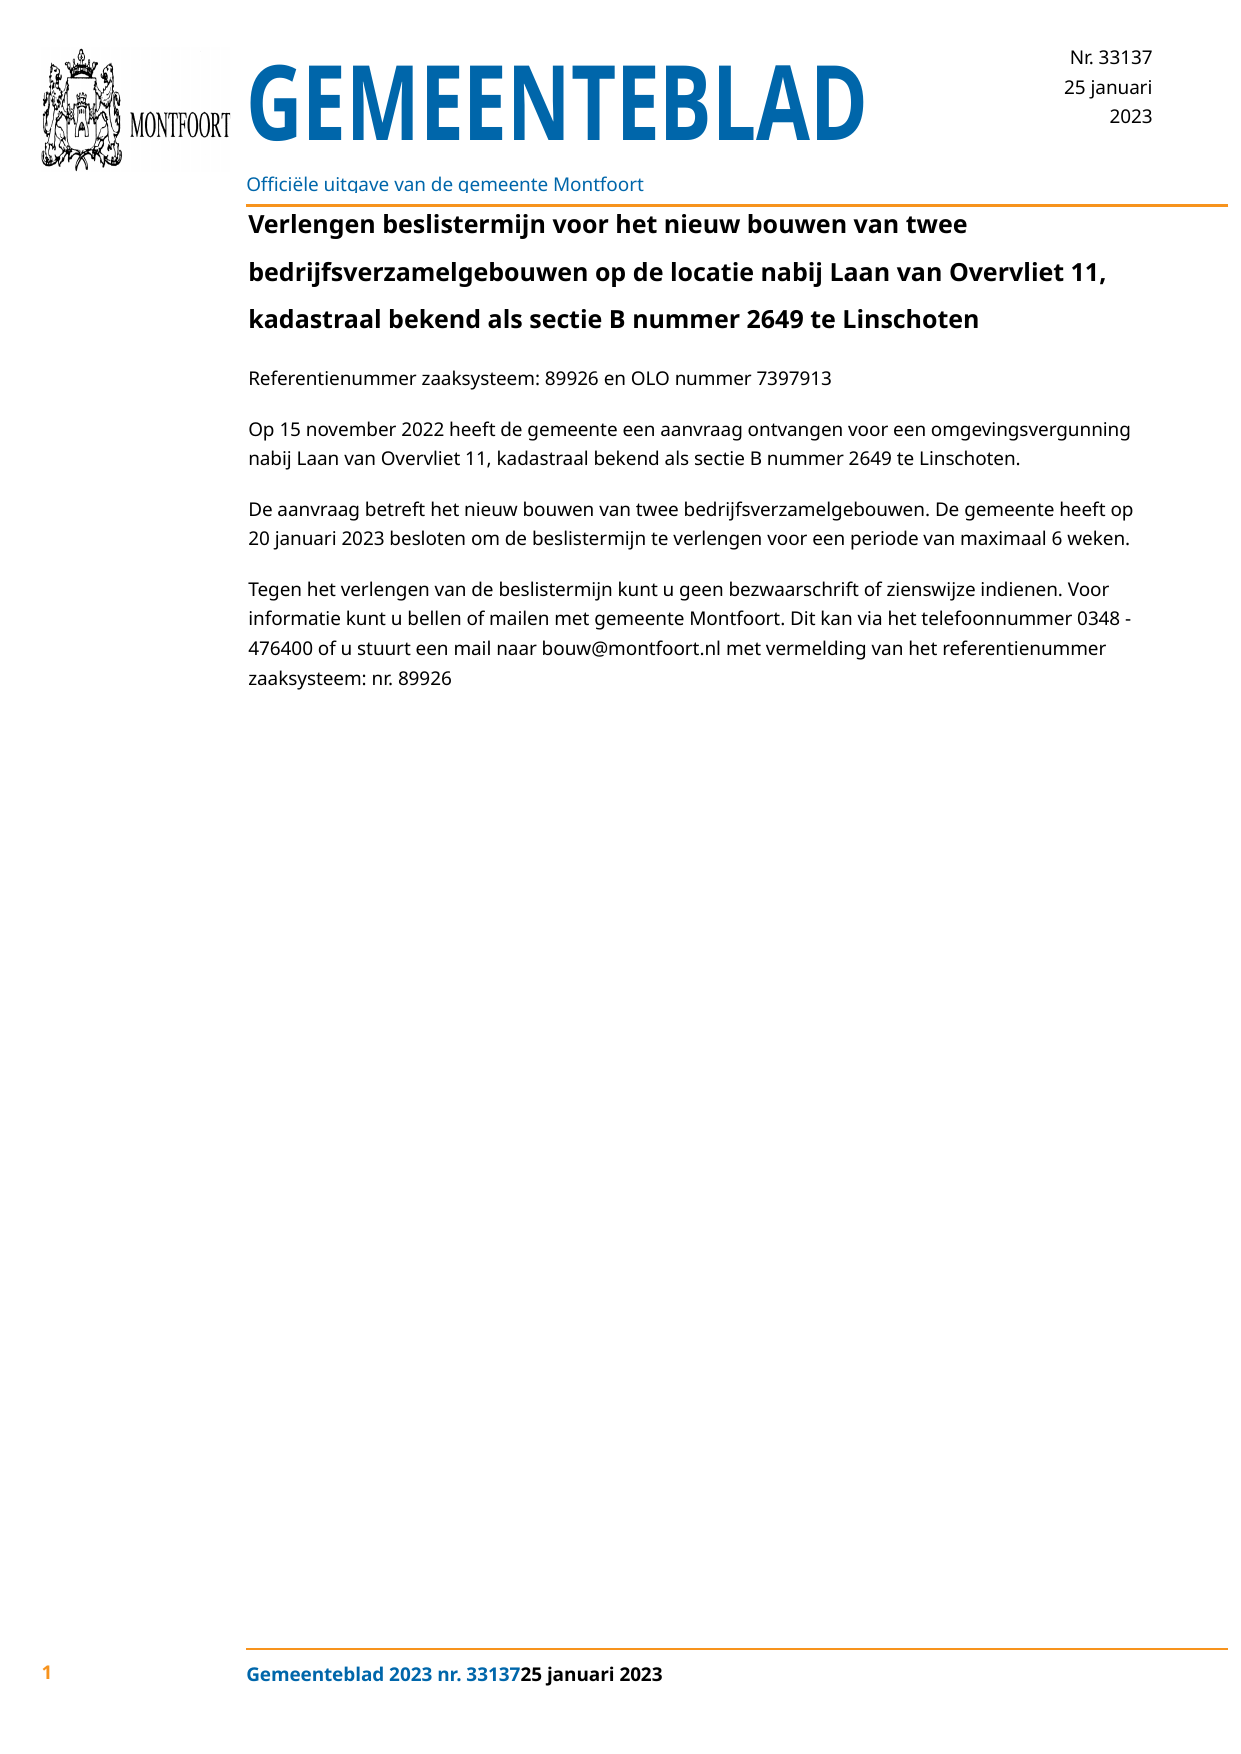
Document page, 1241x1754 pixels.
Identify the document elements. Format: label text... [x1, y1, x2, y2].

text Verlengen beslistermijn voor het nieuw bouwen van twee bedrijfsverzamelgebouwen op de locatie nabij Laan van Overvliet 11, kadastraal bekend als sectie B nummer 2649 te Linschoten [248, 207, 1152, 336]
text Tegen het verlengen van de beslistermijn kunt u geen bezwaarschrift of zienswijze indienen. Voor informatie kunt u bellen of mailen met gemeente Montfoort. Dit kan via het telefoonnummer 0348 - 476400 of u stuurt een mail naar bouw@montfoort.nl met vermelding van het referentienummer zaaksysteem: nr. 89926 [248, 576, 1152, 690]
text Referentienummer zaaksysteem: 89926 en OLO nummer 7397913 [248, 366, 1152, 391]
text De aanvraag betreft het nieuw bouwen van twee bedrijfsverzamelgebouwen. De gemeente heeft op 20 januari 2023 besloten om de beslistermijn te verlengen voor een periode van maximaal 6 weken. [248, 496, 1152, 551]
picture [41, 47, 231, 172]
text Op 15 november 2022 heeft de gemeente een aanvraag ontvangen voor een omgevingsvergunning nabij Laan van Overvliet 11, kadastraal bekend als sectie B nummer 2649 te Linschoten. [248, 416, 1152, 471]
